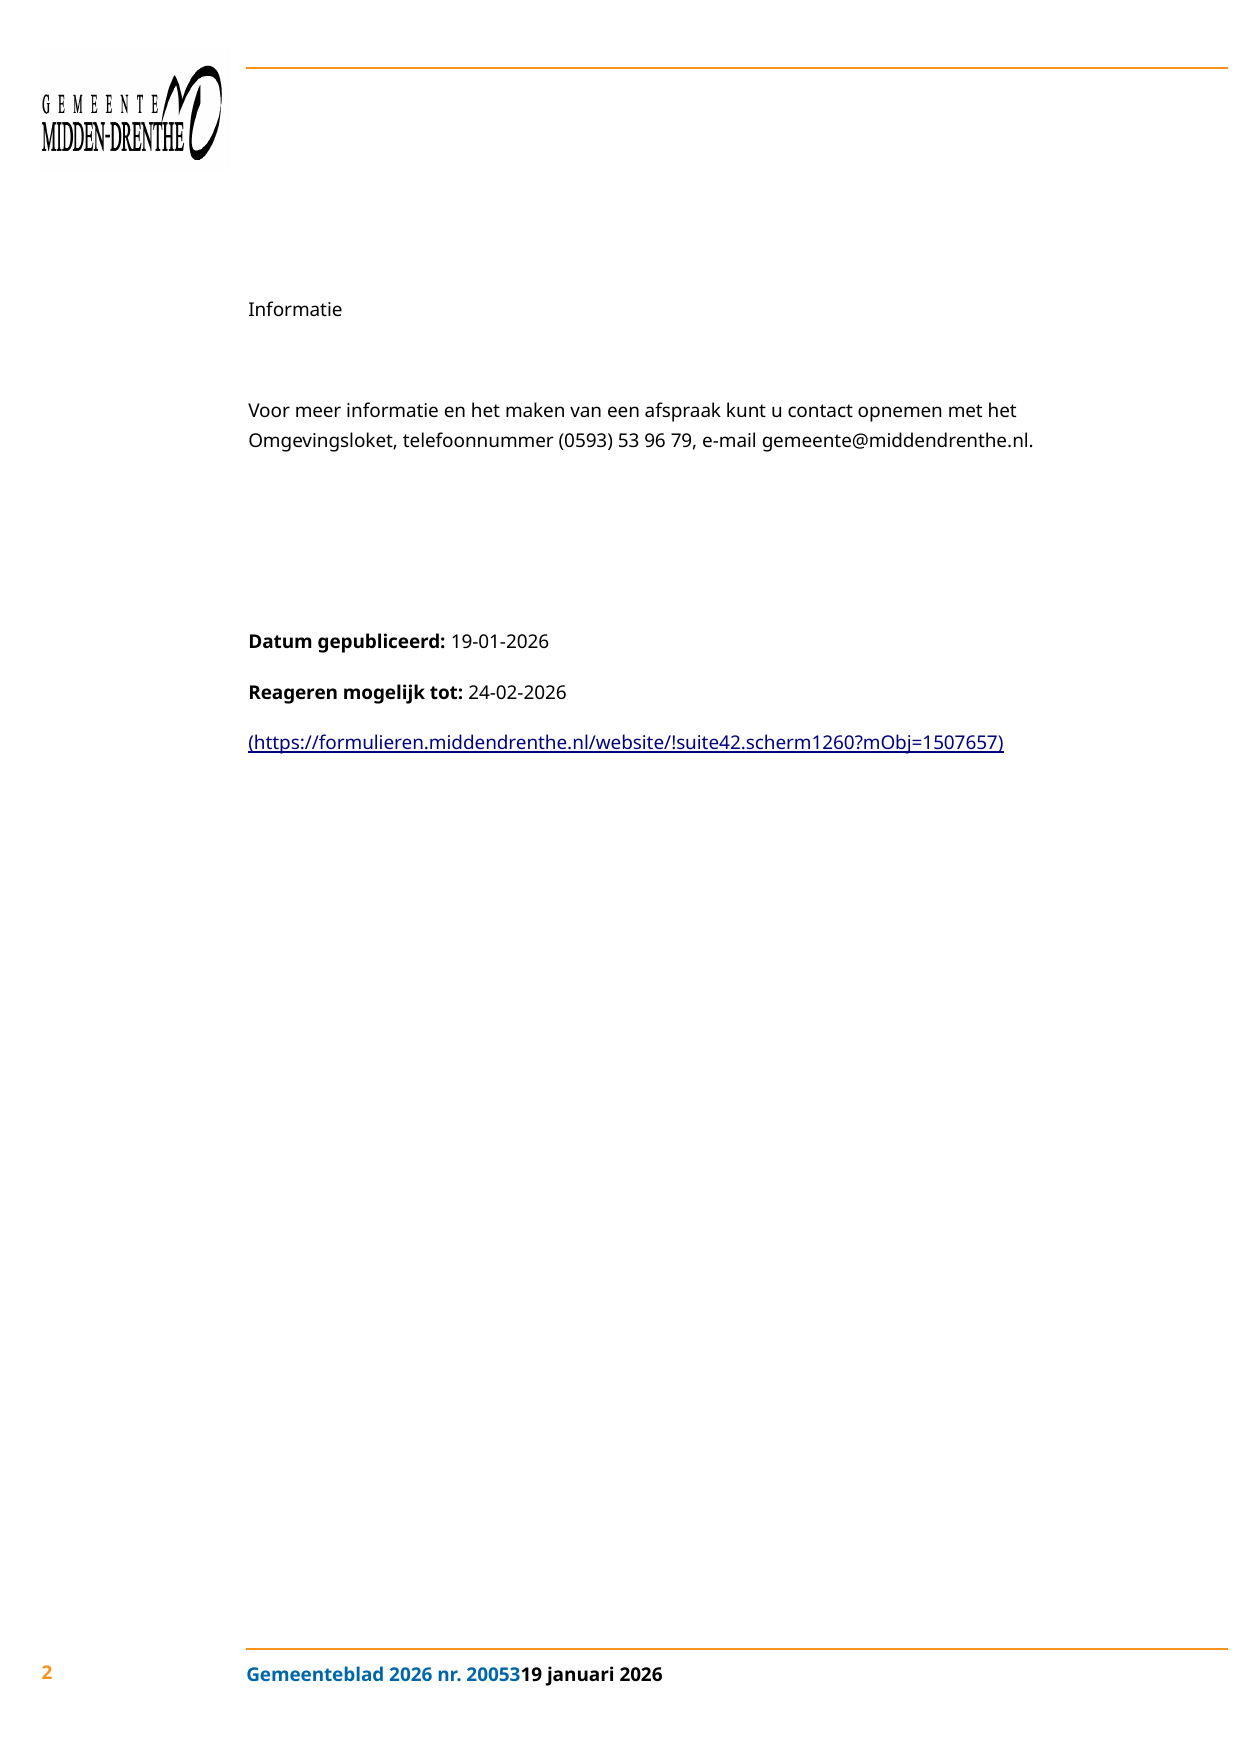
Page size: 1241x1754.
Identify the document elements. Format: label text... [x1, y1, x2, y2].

text Datum gepubliceerd: 19-01-2026 [248, 628, 1152, 654]
text (https://formulieren.middendrenthe.nl/website/!suite42.scherm1260?mObj=1507657) [248, 729, 1152, 755]
text Reageren mogelijk tot: 24-02-2026 [248, 679, 1152, 705]
text Informatie [248, 296, 1152, 322]
picture [41, 47, 231, 172]
text Voor meer informatie en het maken van een afspraak kunt u contact opnemen met het Omgevingsloket, telefoonnummer (0593) 53 96 79, e-mail gemeente@middendrenthe.nl. [248, 397, 1152, 453]
